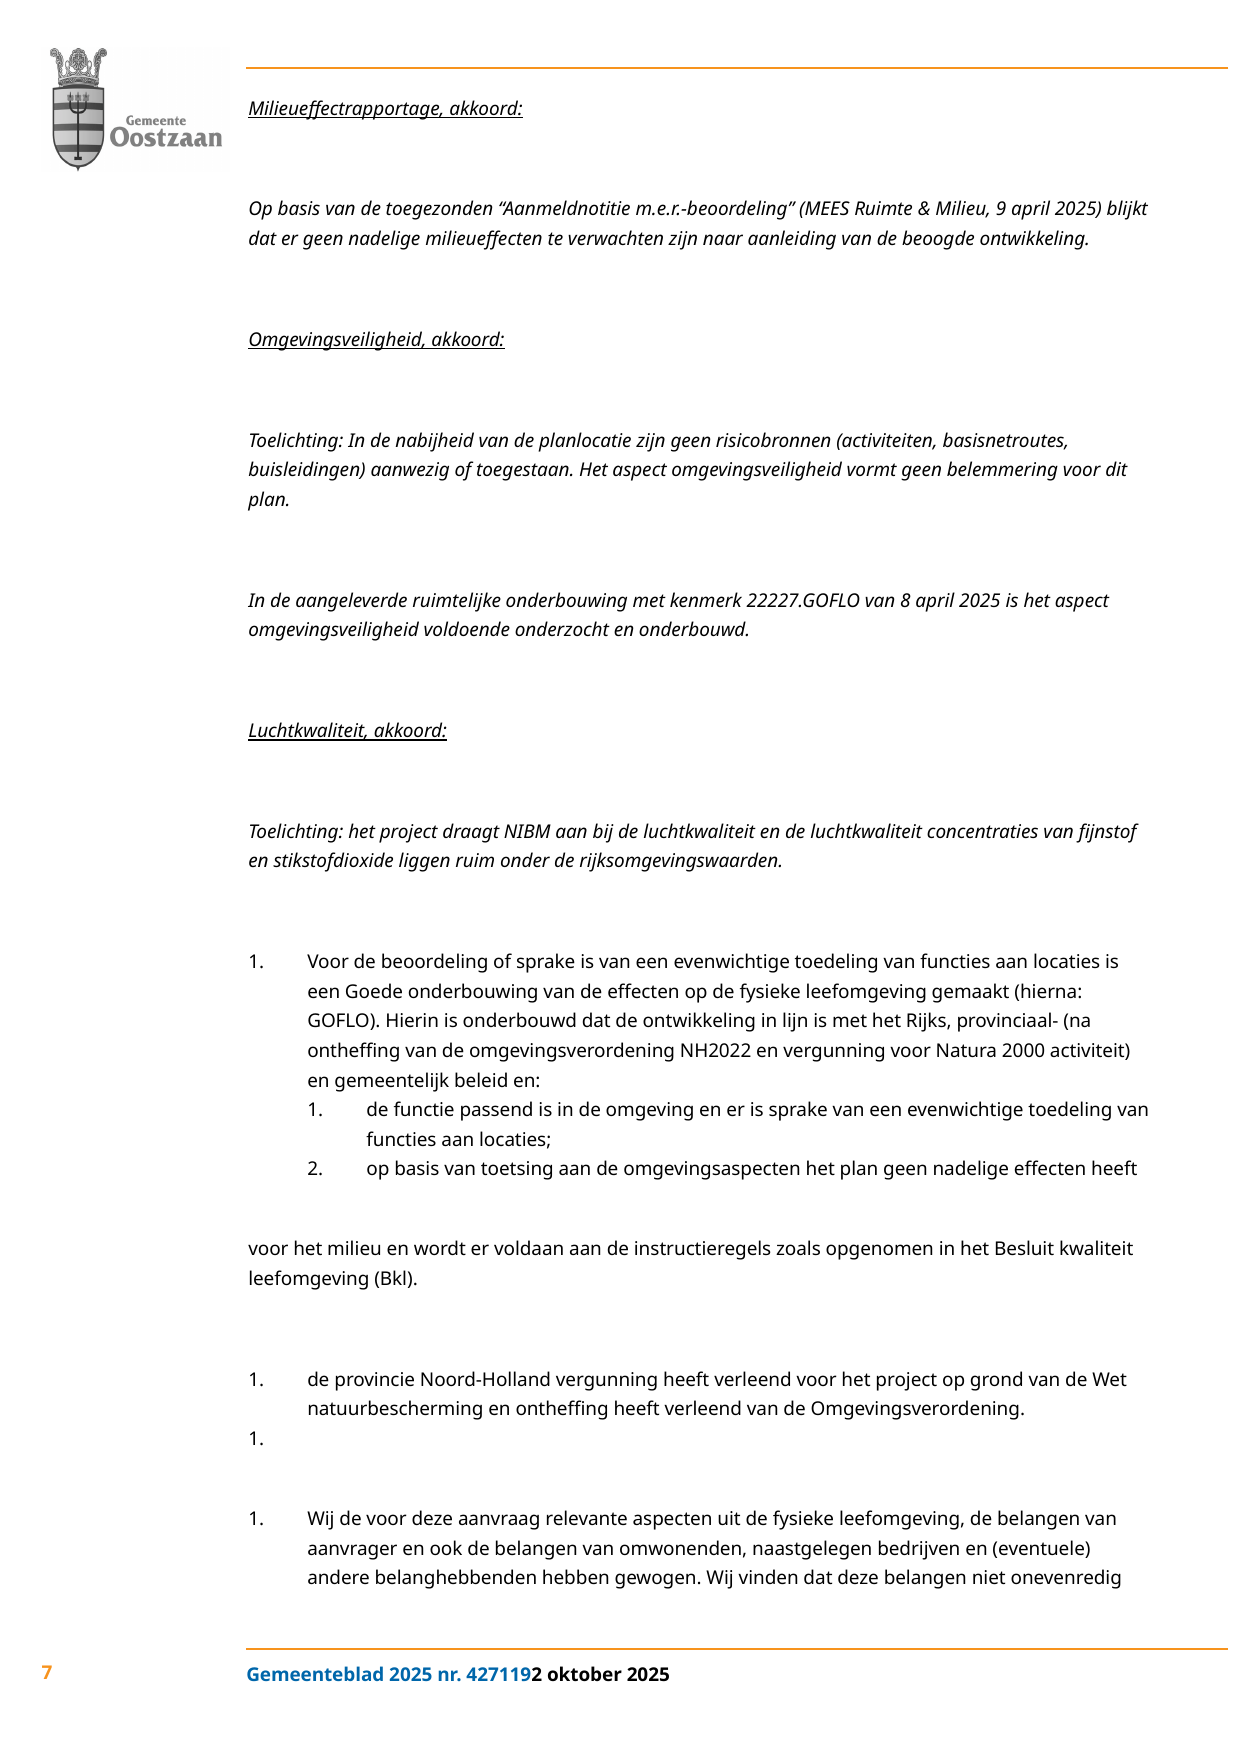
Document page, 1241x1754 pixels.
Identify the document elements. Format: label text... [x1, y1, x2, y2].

text Toelichting: het project draagt NIBM aan bij de luchtkwaliteit en de luchtkwaliteit concentraties van fijnstof en stikstofdioxide liggen ruim onder de rijksomgevingswaarden. [248, 818, 1152, 873]
list op basis van toetsing aan de omgevingsaspecten het plan geen nadelige effecten heeft [307, 1156, 1152, 1181]
picture [41, 47, 231, 172]
text Milieueffectrapportage, akkoord: [248, 95, 1152, 121]
text Toelichting: In de nabijheid van de planlocatie zijn geen risicobronnen (activiteiten, basisnetroutes, buisleidingen) aanwezig of toegestaan. Het aspect omgevingsveiligheid vormt geen belemmering voor dit plan. [248, 427, 1152, 512]
text voor het milieu en wordt er voldaan aan de instructieregels zoals opgenomen in het Besluit kwaliteit leefomgeving (Bkl). [248, 1236, 1152, 1291]
list de functie passend is in de omgeving en er is sprake van een evenwichtige toedeling van functies aan locaties; [307, 1096, 1152, 1152]
text Luchtkwaliteit, akkoord: [248, 717, 1152, 743]
list Wij de voor deze aanvraag relevante aspecten uit de fysieke leefomgeving, de belangen van aanvrager en ook de belangen van omwonenden, naastgelegen bedrijven en (eventuele) andere belanghebbenden hebben gewogen. Wij vinden dat deze belangen niet onevenredig [248, 1505, 1152, 1590]
text In de aangeleverde ruimtelijke onderbouwing met kenmerk 22227.GOFLO van 8 april 2025 is het aspect omgevingsveiligheid voldoende onderzocht en onderbouwd. [248, 587, 1152, 642]
text Omgevingsveiligheid, akkoord: [248, 326, 1152, 352]
list Voor de beoordeling of sprake is van een evenwichtige toedeling van functies aan locaties is een Goede onderbouwing van de effecten op de fysieke leefomgeving gemaakt (hierna: GOFLO). Hierin is onderbouwd dat de ontwikkeling in lijn is met het Rijks, provinciaal- (na ontheffing van de omgevingsverordening NH2022 en vergunning voor Natura 2000 activiteit) en gemeentelijk beleid en: [248, 948, 1152, 1093]
text Op basis van de toegezonden “Aanmeldnotitie m.e.r.-beoordeling” (MEES Ruimte & Milieu, 9 april 2025) blijkt dat er geen nadelige milieueffecten te verwachten zijn naar aanleiding van de beoogde ontwikkeling. [248, 196, 1152, 251]
list de provincie Noord-Holland vergunning heeft verleend voor het project op grond van de Wet natuurbescherming en ontheffing heeft verleend van de Omgevingsverordening. [248, 1366, 1152, 1421]
